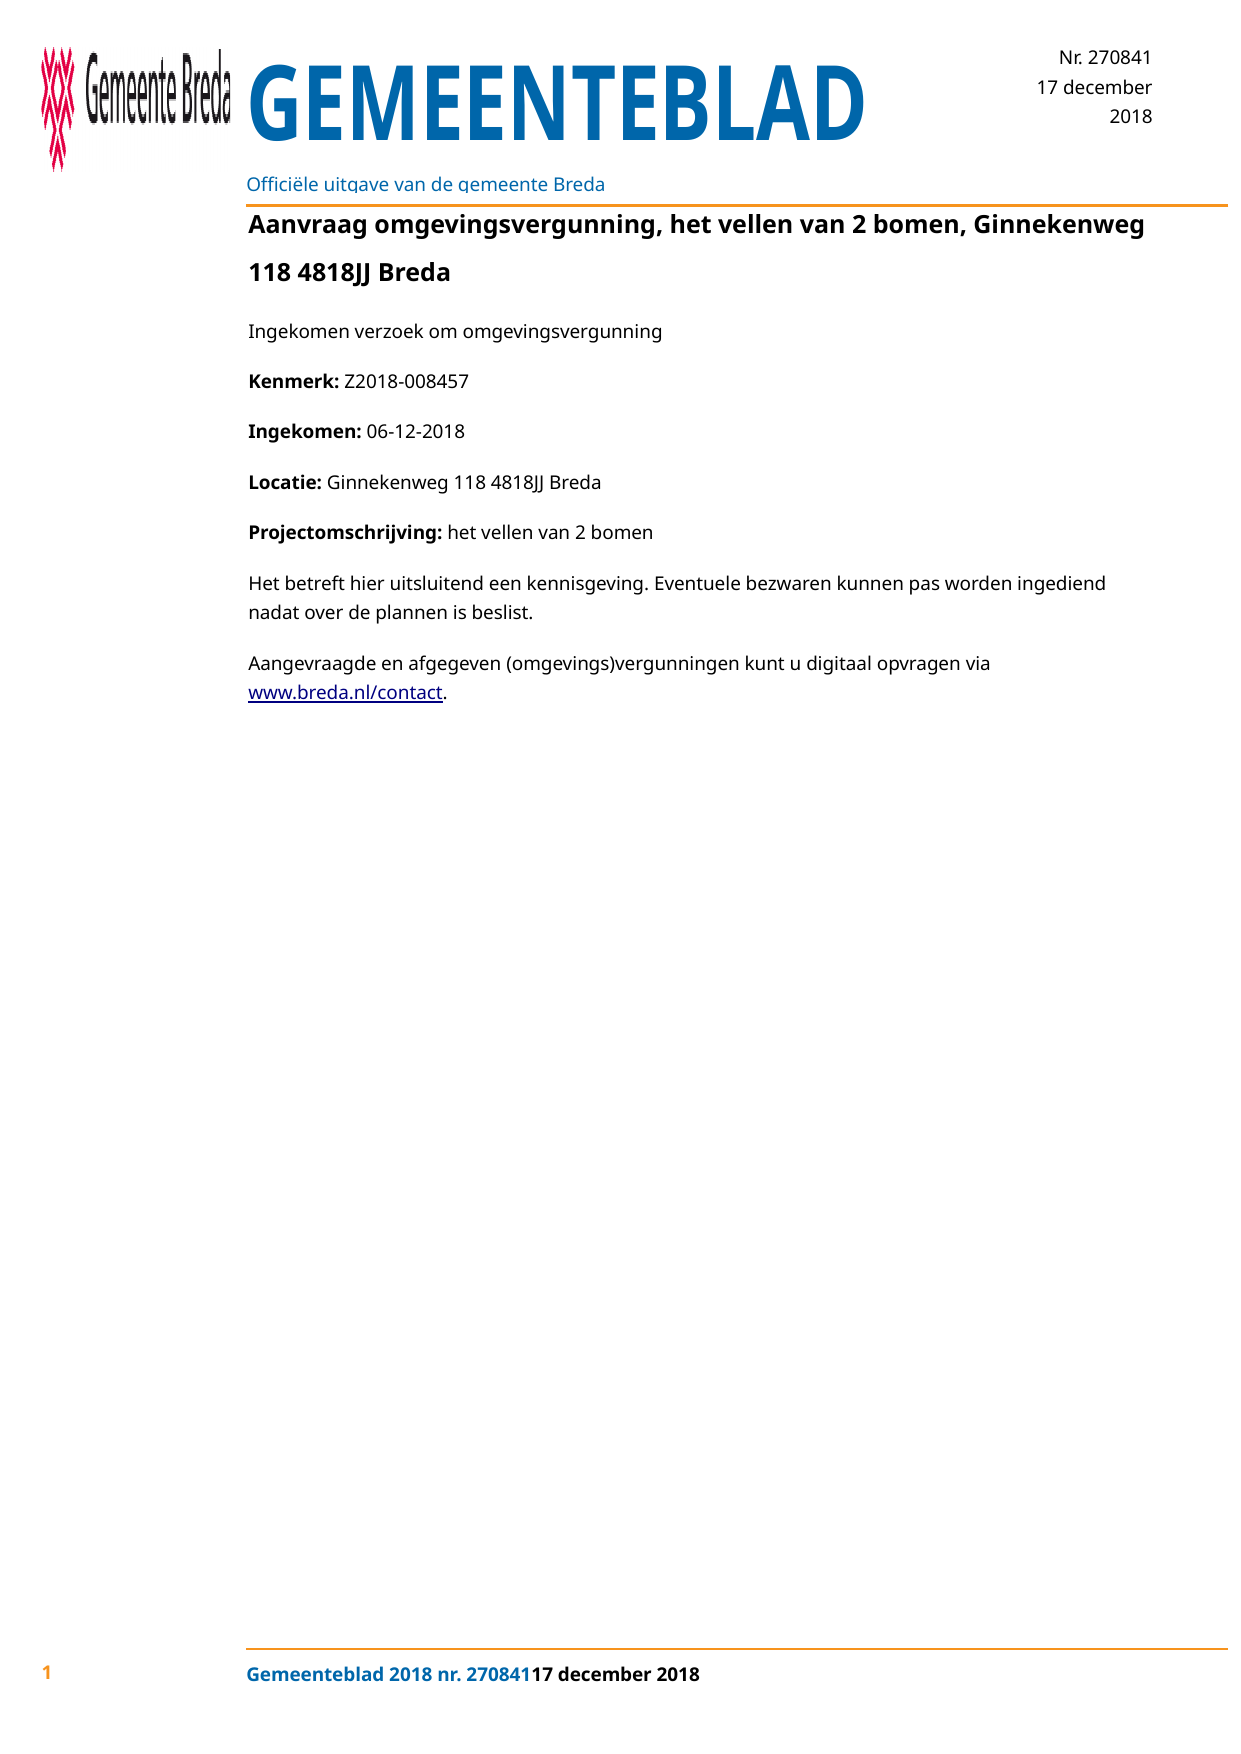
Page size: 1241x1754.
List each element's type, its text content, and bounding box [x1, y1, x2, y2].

text Ingekomen: 06-12-2018 [248, 419, 1152, 444]
text Aangevraagde en afgegeven (omgevings)vergunningen kunt u digitaal opvragen via www.breda.nl/contact. [248, 650, 1152, 705]
text Projectomschrijving: het vellen van 2 bomen [248, 519, 1152, 545]
picture [41, 47, 231, 172]
text Aanvraag omgevingsvergunning, het vellen van 2 bomen, Ginnekenweg 118 4818JJ Breda [248, 207, 1152, 288]
text Kenmerk: Z2018-008457 [248, 368, 1152, 394]
text Het betreft hier uitsluitend een kennisgeving. Eventuele bezwaren kunnen pas worden ingediend nadat over de plannen is beslist. [248, 570, 1152, 625]
text Ingekomen verzoek om omgevingsvergunning [248, 318, 1152, 344]
text Locatie: Ginnekenweg 118 4818JJ Breda [248, 469, 1152, 495]
